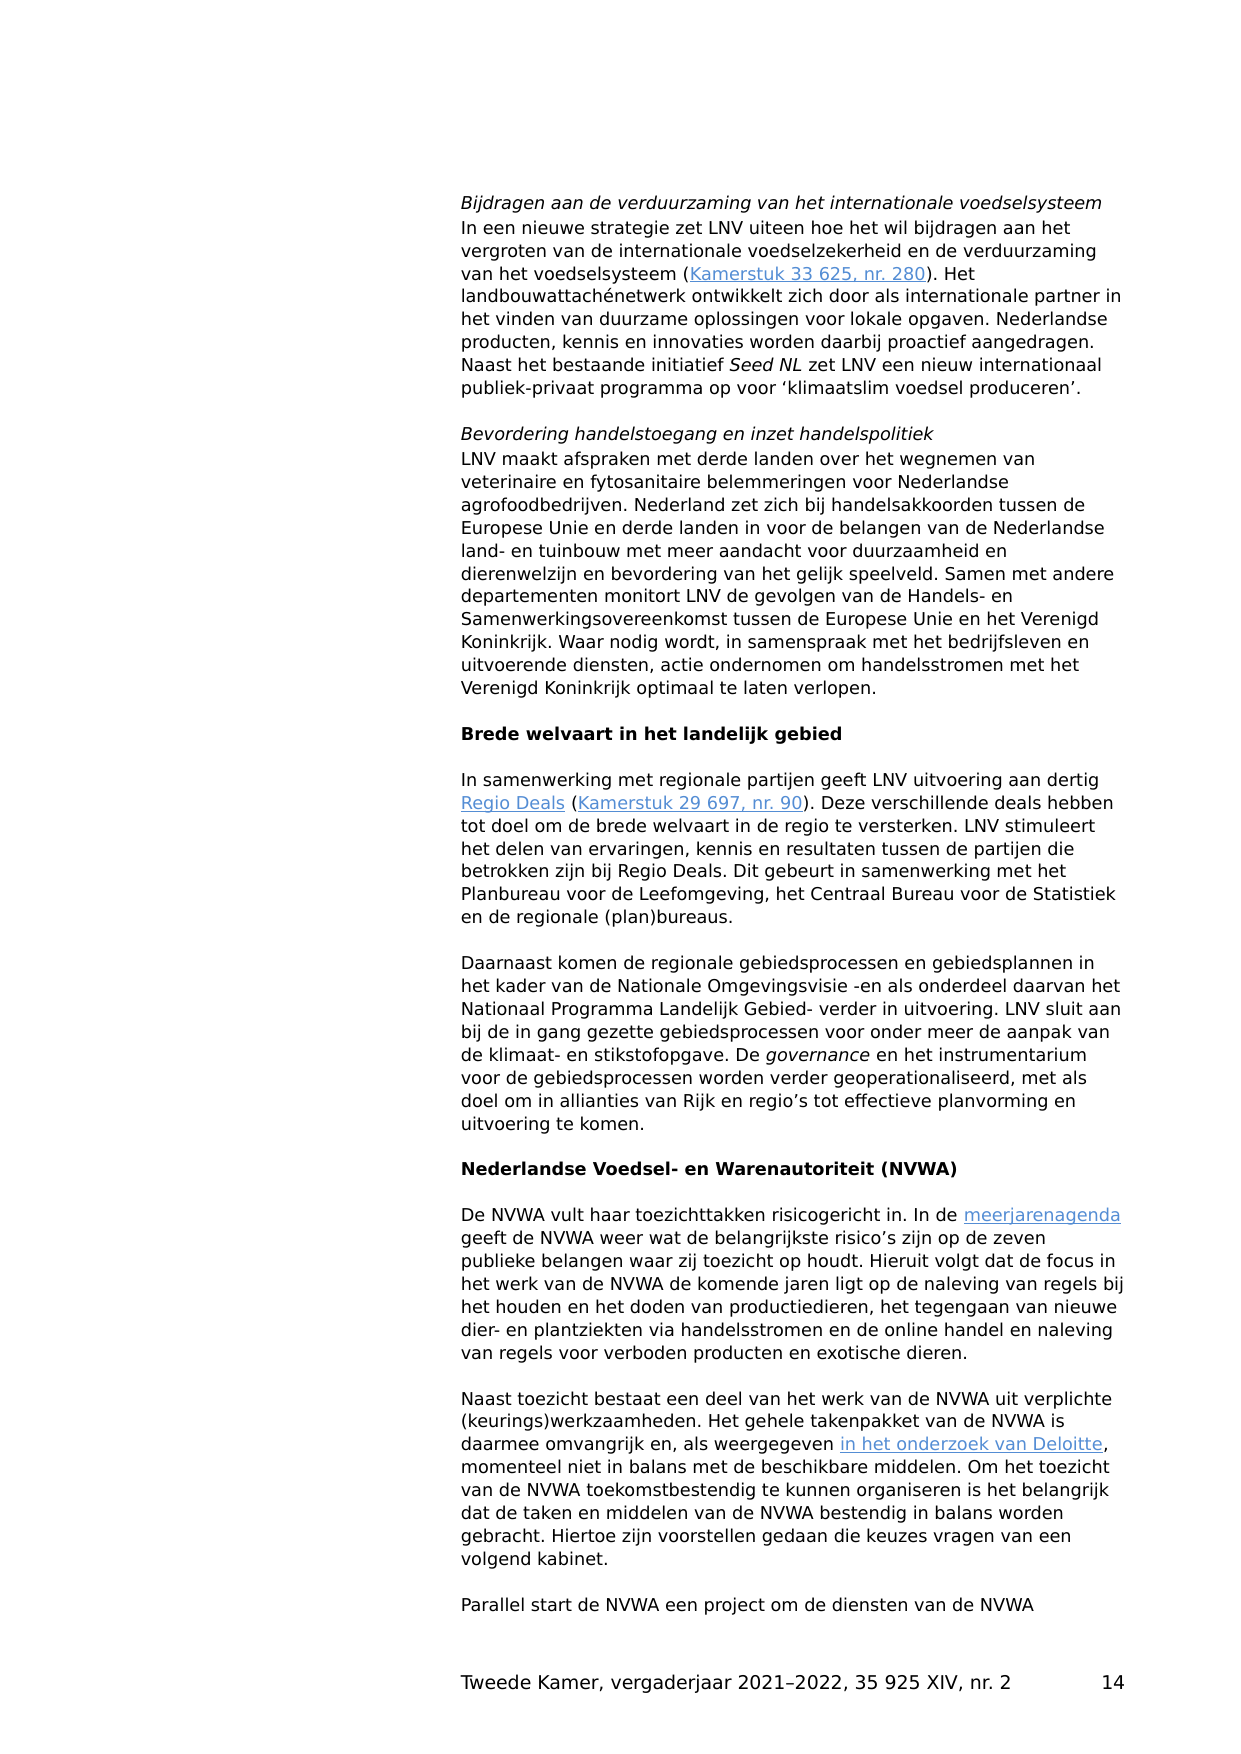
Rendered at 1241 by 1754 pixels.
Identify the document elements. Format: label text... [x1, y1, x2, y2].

text Daarnaast komen de regionale gebiedsprocessen en gebiedsplannen in het kader van de Nationale Omgevingsvisie -en als onderdeel daarvan het Nationaal Programma Landelijk Gebied- verder in uitvoering. LNV sluit aan bij de in gang gezette gebiedsprocessen voor onder meer de aanpak van de klimaat- en stikstofopgave. De governance en het instrumentarium voor de gebiedsprocessen worden verder geoperationaliseerd, met als doel om in allianties van Rijk en regio’s tot effectieve planvorming en uitvoering te komen. [461, 951, 1125, 1134]
text Bijdragen aan de verduurzaming van het internationale voedselsysteem [461, 191, 1125, 214]
text LNV maakt afspraken met derde landen over het wegnemen van veterinaire en fytosanitaire belemmeringen voor Nederlandse agrofoodbedrijven. Nederland zet zich bij handelsakkoorden tussen de Europese Unie en derde landen in voor de belangen van de Nederlandse land- en tuinbouw met meer aandacht voor duurzaamheid en dierenwelzijn en bevordering van het gelijk speelveld. Samen met andere departementen monitort LNV de gevolgen van de Handels- en Samenwerkingsovereenkomst tussen de Europese Unie en het Verenigd Koninkrijk. Waar nodig wordt, in samenspraak met het bedrijfsleven en uitvoerende diensten, actie ondernomen om handelsstromen met het Verenigd Koninkrijk optimaal te laten verlopen. [461, 447, 1125, 699]
text Naast toezicht bestaat een deel van het werk van de NVWA uit verplichte (keurings)werkzaamheden. Het gehele takenpakket van de NVWA is daarmee omvangrijk en, als weergegeven in het onderzoek van Deloitte, momenteel niet in balans met de beschikbare middelen. Om het toezicht van de NVWA toekomstbestendig te kunnen organiseren is het belangrijk dat de taken en middelen van de NVWA bestendig in balans worden gebracht. Hiertoe zijn voorstellen gedaan die keuzes vragen van een volgend kabinet. [461, 1387, 1125, 1570]
text Parallel start de NVWA een project om de diensten van de NVWA [461, 1593, 1125, 1616]
text De NVWA vult haar toezichttakken risicogericht in. In de meerjarenagenda geeft de NVWA weer wat de belangrijkste risico’s zijn op de zeven publieke belangen waar zij toezicht op houdt. Hieruit volgt dat de focus in het werk van de NVWA de komende jaren ligt op de naleving van regels bij het houden en het doden van productiedieren, het tegengaan van nieuwe dier- en plantziekten via handelsstromen en de online handel en naleving van regels voor verboden producten en exotische dieren. [461, 1203, 1125, 1364]
text Bevordering handelstoegang en inzet handelspolitiek [461, 422, 1125, 445]
text In een nieuwe strategie zet LNV uiteen hoe het wil bijdragen aan het vergroten van de internationale voedselzekerheid en de verduurzaming van het voedselsysteem (Kamerstuk 33 625, nr. 280). Het landbouwattachénetwerk ontwikkelt zich door als internationale partner in het vinden van duurzame oplossingen voor lokale opgaven. Nederlandse producten, kennis en innovaties worden daarbij proactief aangedragen. Naast het bestaande initiatief Seed NL zet LNV een nieuw internationaal publiek-privaat programma op voor ‘klimaatslim voedsel produceren’. [461, 216, 1125, 399]
text Brede welvaart in het landelijk gebied [461, 722, 1125, 745]
text Nederlandse Voedsel- en Warenautoriteit (NVWA) [461, 1157, 1125, 1180]
text In samenwerking met regionale partijen geeft LNV uitvoering aan dertig Regio Deals (Kamerstuk 29 697, nr. 90). Deze verschillende deals hebben tot doel om de brede welvaart in de regio te versterken. LNV stimuleert het delen van ervaringen, kennis en resultaten tussen de partijen die betrokken zijn bij Regio Deals. Dit gebeurt in samenwerking met het Planbureau voor de Leefomgeving, het Centraal Bureau voor de Statistiek en de regionale (plan)bureaus. [461, 768, 1125, 928]
